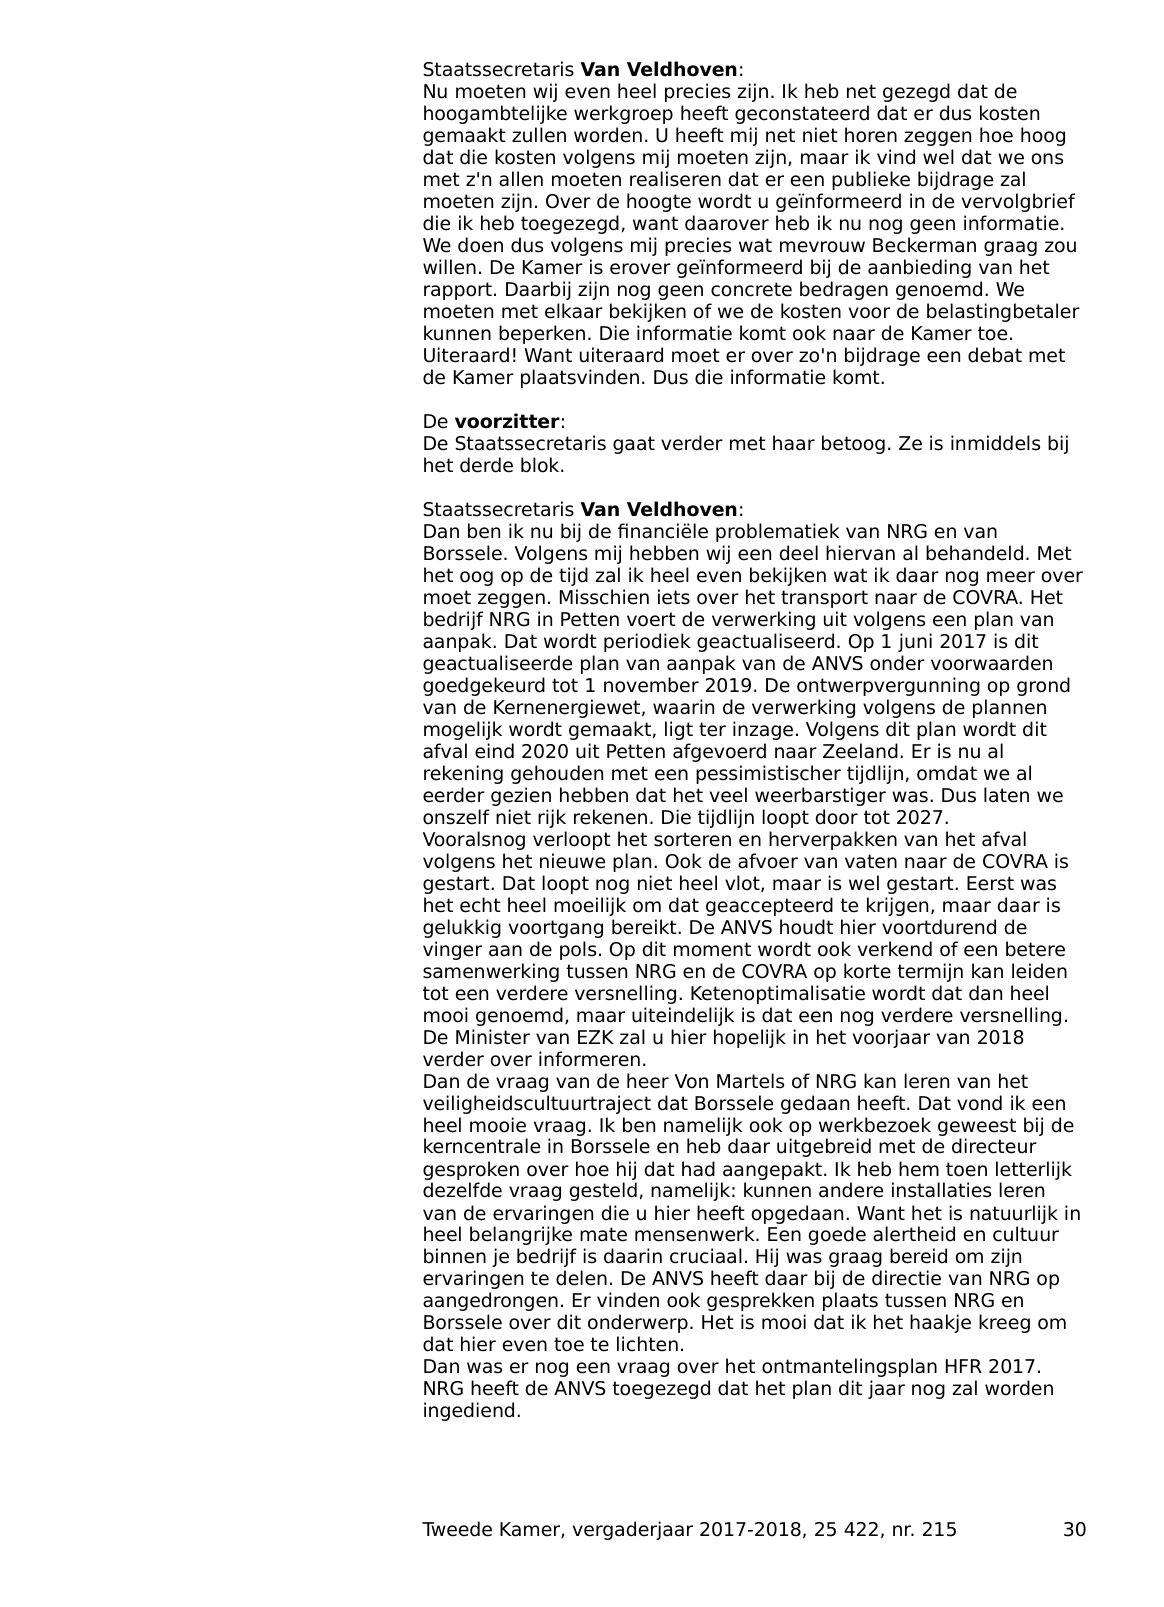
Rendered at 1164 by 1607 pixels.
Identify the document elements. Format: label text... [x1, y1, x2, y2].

text Staatssecretaris Van Veldhoven: [422, 59, 1087, 81]
text Dan was er nog een vraag over het ontmantelingsplan HFR 2017. NRG heeft de ANVS toegezegd dat het plan dit jaar nog zal worden ingediend. [422, 1356, 1087, 1422]
text De Staatssecretaris gaat verder met haar betoog. Ze is inmiddels bij het derde blok. [422, 433, 1087, 477]
text Dan de vraag van de heer Von Martels of NRG kan leren van het veiligheidscultuurtraject dat Borssele gedaan heeft. Dat vond ik een heel mooie vraag. Ik ben namelijk ook op werkbezoek geweest bij de kerncentrale in Borssele en heb daar uitgebreid met de directeur gesproken over hoe hij dat had aangepakt. Ik heb hem toen letterlijk dezelfde vraag gesteld, namelijk: kunnen andere installaties leren van de ervaringen die u hier heeft opgedaan. Want het is natuurlijk in heel belangrijke mate mensenwerk. Een goede alertheid en cultuur binnen je bedrijf is daarin cruciaal. Hij was graag bereid om zijn ervaringen te delen. De ANVS heeft daar bij de directie van NRG op aangedrongen. Er vinden ook gesprekken plaats tussen NRG en Borssele over dit onderwerp. Het is mooi dat ik het haakje kreeg om dat hier even toe te lichten. [422, 1071, 1087, 1356]
text Nu moeten wij even heel precies zijn. Ik heb net gezegd dat de hoogambtelijke werkgroep heeft geconstateerd dat er dus kosten gemaakt zullen worden. U heeft mij net niet horen zeggen hoe hoog dat die kosten volgens mij moeten zijn, maar ik vind wel dat we ons met z'n allen moeten realiseren dat er een publieke bijdrage zal moeten zijn. Over de hoogte wordt u geïnformeerd in de vervolgbrief die ik heb toegezegd, want daarover heb ik nu nog geen informatie. We doen dus volgens mij precies wat mevrouw Beckerman graag zou willen. De Kamer is erover geïnformeerd bij de aanbieding van het rapport. Daarbij zijn nog geen concrete bedragen genoemd. We moeten met elkaar bekijken of we de kosten voor de belastingbetaler kunnen beperken. Die informatie komt ook naar de Kamer toe. Uiteraard! Want uiteraard moet er over zo'n bijdrage een debat met de Kamer plaatsvinden. Dus die informatie komt. [422, 81, 1087, 389]
text Staatssecretaris Van Veldhoven: [422, 499, 1087, 521]
text Vooralsnog verloopt het sorteren en herverpakken van het afval volgens het nieuwe plan. Ook de afvoer van vaten naar de COVRA is gestart. Dat loopt nog niet heel vlot, maar is wel gestart. Eerst was het echt heel moeilijk om dat geaccepteerd te krijgen, maar daar is gelukkig voortgang bereikt. De ANVS houdt hier voortdurend de vinger aan de pols. Op dit moment wordt ook verkend of een betere samenwerking tussen NRG en de COVRA op korte termijn kan leiden tot een verdere versnelling. Ketenoptimalisatie wordt dat dan heel mooi genoemd, maar uiteindelijk is dat een nog verdere versnelling. De Minister van EZK zal u hier hopelijk in het voorjaar van 2018 verder over informeren. [422, 829, 1087, 1071]
text De voorzitter: [422, 411, 1087, 433]
text Dan ben ik nu bij de financiële problematiek van NRG en van Borssele. Volgens mij hebben wij een deel hiervan al behandeld. Met het oog op de tijd zal ik heel even bekijken wat ik daar nog meer over moet zeggen. Misschien iets over het transport naar de COVRA. Het bedrijf NRG in Petten voert de verwerking uit volgens een plan van aanpak. Dat wordt periodiek geactualiseerd. Op 1 juni 2017 is dit geactualiseerde plan van aanpak van de ANVS onder voorwaarden goedgekeurd tot 1 november 2019. De ontwerpvergunning op grond van de Kernenergiewet, waarin de verwerking volgens de plannen mogelijk wordt gemaakt, ligt ter inzage. Volgens dit plan wordt dit afval eind 2020 uit Petten afgevoerd naar Zeeland. Er is nu al rekening gehouden met een pessimistischer tijdlijn, omdat we al eerder gezien hebben dat het veel weerbarstiger was. Dus laten we onszelf niet rijk rekenen. Die tijdlijn loopt door tot 2027. [422, 521, 1087, 829]
